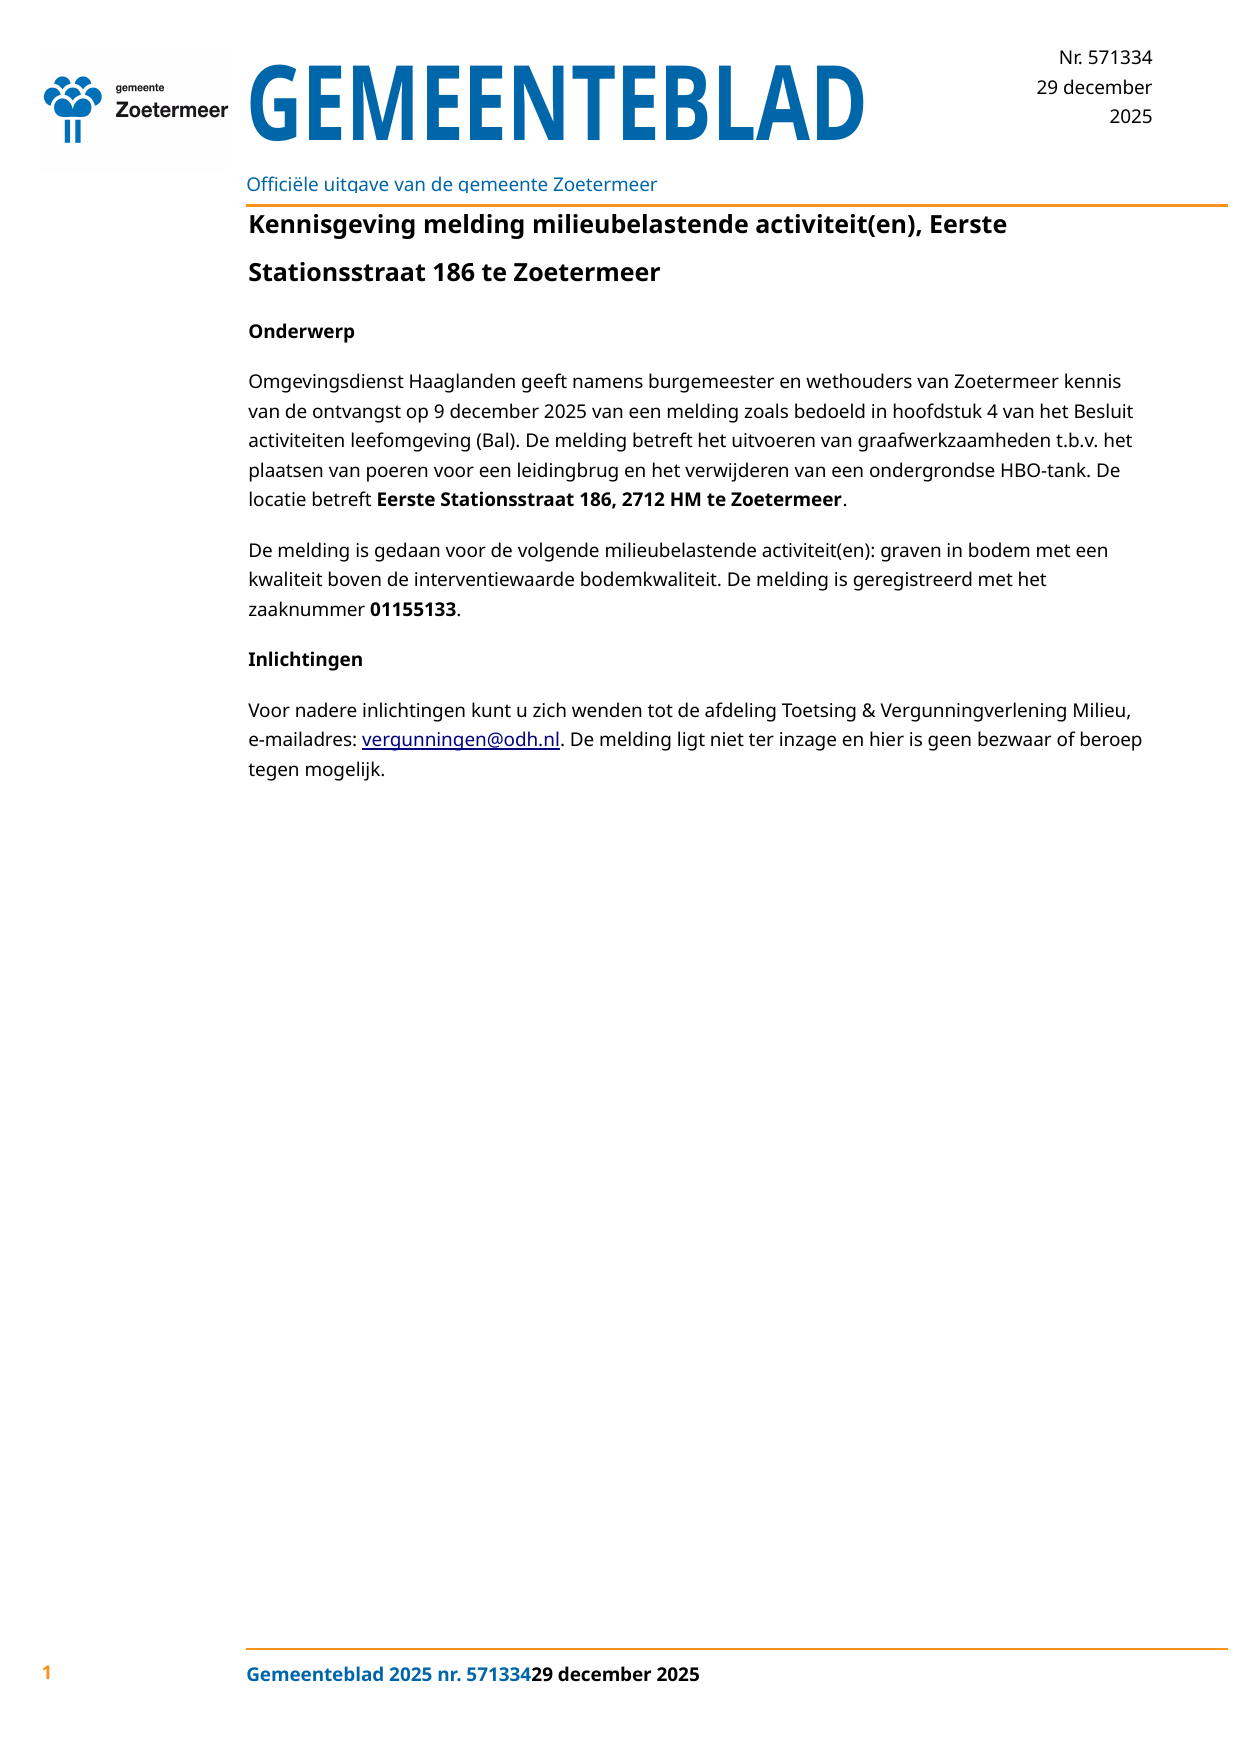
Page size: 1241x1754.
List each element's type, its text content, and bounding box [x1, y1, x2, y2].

text Onderwerp [248, 318, 1152, 344]
text Voor nadere inlichtingen kunt u zich wenden tot de afdeling Toetsing & Vergunningverlening Milieu, e-mailadres: vergunningen@odh.nl. De melding ligt niet ter inzage en hier is geen bezwaar of beroep tegen mogelijk. [248, 697, 1152, 782]
text Inlichtingen [248, 647, 1152, 672]
text Omgevingsdienst Haaglanden geeft namens burgemeester en wethouders van Zoetermeer kennis van de ontvangst op 9 december 2025 van een melding zoals bedoeld in hoofdstuk 4 van het Besluit activiteiten leefomgeving (Bal). De melding betreft het uitvoeren van graafwerkzaamheden t.b.v. het plaatsen van poeren voor een leidingbrug en het verwijderen van een ondergrondse HBO-tank. De locatie betreft Eerste Stationsstraat 186, 2712 HM te Zoetermeer. [248, 368, 1152, 512]
text Kennisgeving melding milieubelastende activiteit(en), Eerste Stationsstraat 186 te Zoetermeer [248, 207, 1152, 288]
picture [41, 47, 231, 172]
text De melding is gedaan voor de volgende milieubelastende activiteit(en): graven in bodem met een kwaliteit boven de interventiewaarde bodemkwaliteit. De melding is geregistreerd met het zaaknummer 01155133. [248, 537, 1152, 622]
